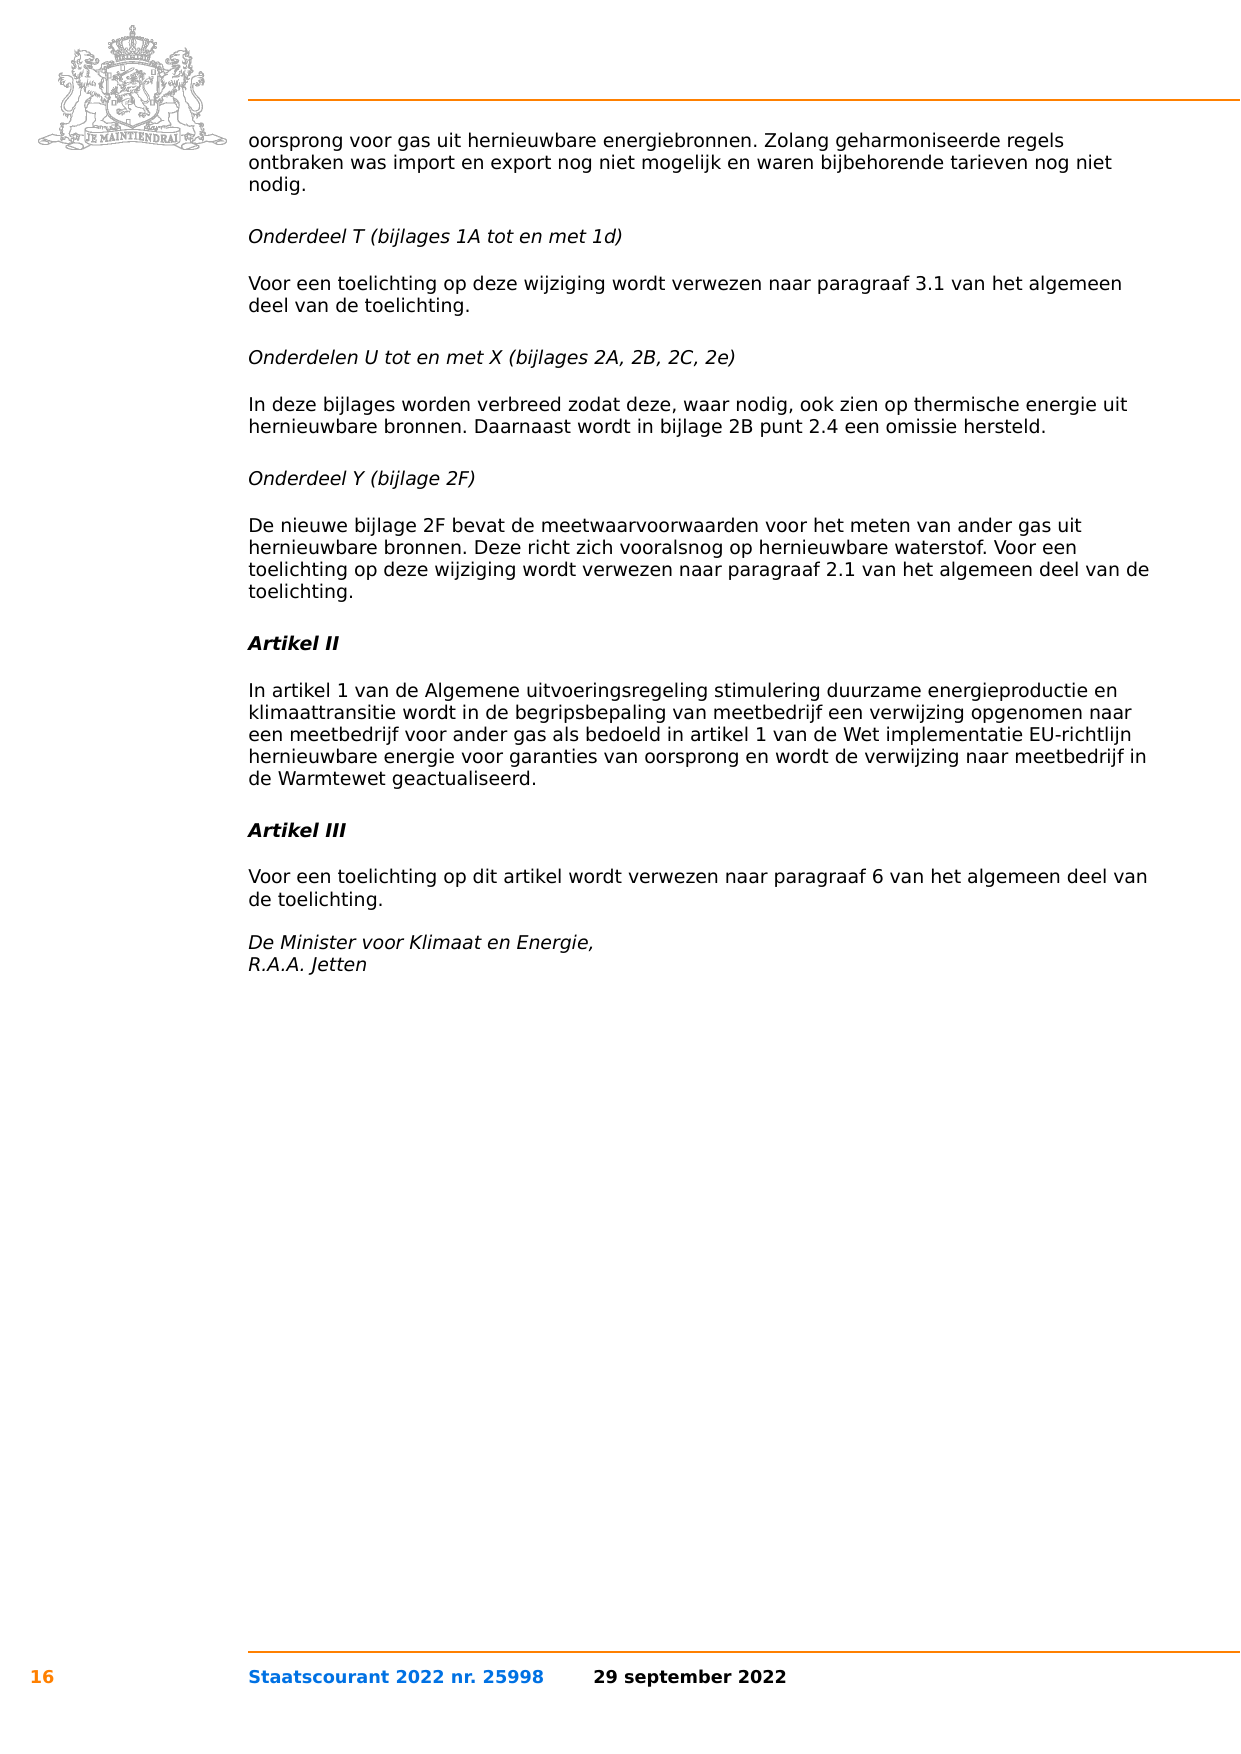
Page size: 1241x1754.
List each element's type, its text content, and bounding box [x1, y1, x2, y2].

subtitle Onderdelen U tot en met X (bijlages 2A, 2B, 2C, 2e) [248, 347, 1163, 369]
text In deze bijlages worden verbreed zodat deze, waar nodig, ook zien op thermische energie uit hernieuwbare bronnen. Daarnaast wordt in bijlage 2B punt 2.4 een omissie hersteld. [248, 394, 1163, 438]
subtitle Artikel III [248, 819, 1163, 841]
text Voor een toelichting op dit artikel wordt verwezen naar paragraaf 6 van het algemeen deel van de toelichting. [248, 866, 1163, 910]
text oorsprong voor gas uit hernieuwbare energiebronnen. Zolang geharmoniseerde regels ontbraken was import en export nog niet mogelijk en waren bijbehorende tarieven nog niet nodig. [248, 130, 1163, 196]
text In artikel 1 van de Algemene uitvoeringsregeling stimulering duurzame energieproductie en klimaattransitie wordt in de begripsbepaling van meetbedrijf een verwijzing opgenomen naar een meetbedrijf voor ander gas als bedoeld in artikel 1 van de Wet implementatie EU-richtlijn hernieuwbare energie voor garanties van oorsprong en wordt de verwijzing naar meetbedrijf in de Warmtewet geactualiseerd. [248, 679, 1163, 789]
text De Minister voor Klimaat en Energie, R.A.A. Jetten [248, 932, 1163, 976]
text Voor een toelichting op deze wijziging wordt verwezen naar paragraaf 3.1 van het algemeen deel van de toelichting. [248, 273, 1163, 317]
text De nieuwe bijlage 2F bevat de meetwaarvoorwaarden voor het meten van ander gas uit hernieuwbare bronnen. Deze richt zich vooralsnog op hernieuwbare waterstof. Voor een toelichting op deze wijziging wordt verwezen naar paragraaf 2.1 van het algemeen deel van de toelichting. [248, 515, 1163, 603]
subtitle Artikel II [248, 633, 1163, 654]
subtitle Onderdeel Y (bijlage 2F) [248, 468, 1163, 490]
picture [38, 25, 227, 150]
subtitle Onderdeel T (bijlages 1A tot en met 1d) [248, 226, 1163, 248]
